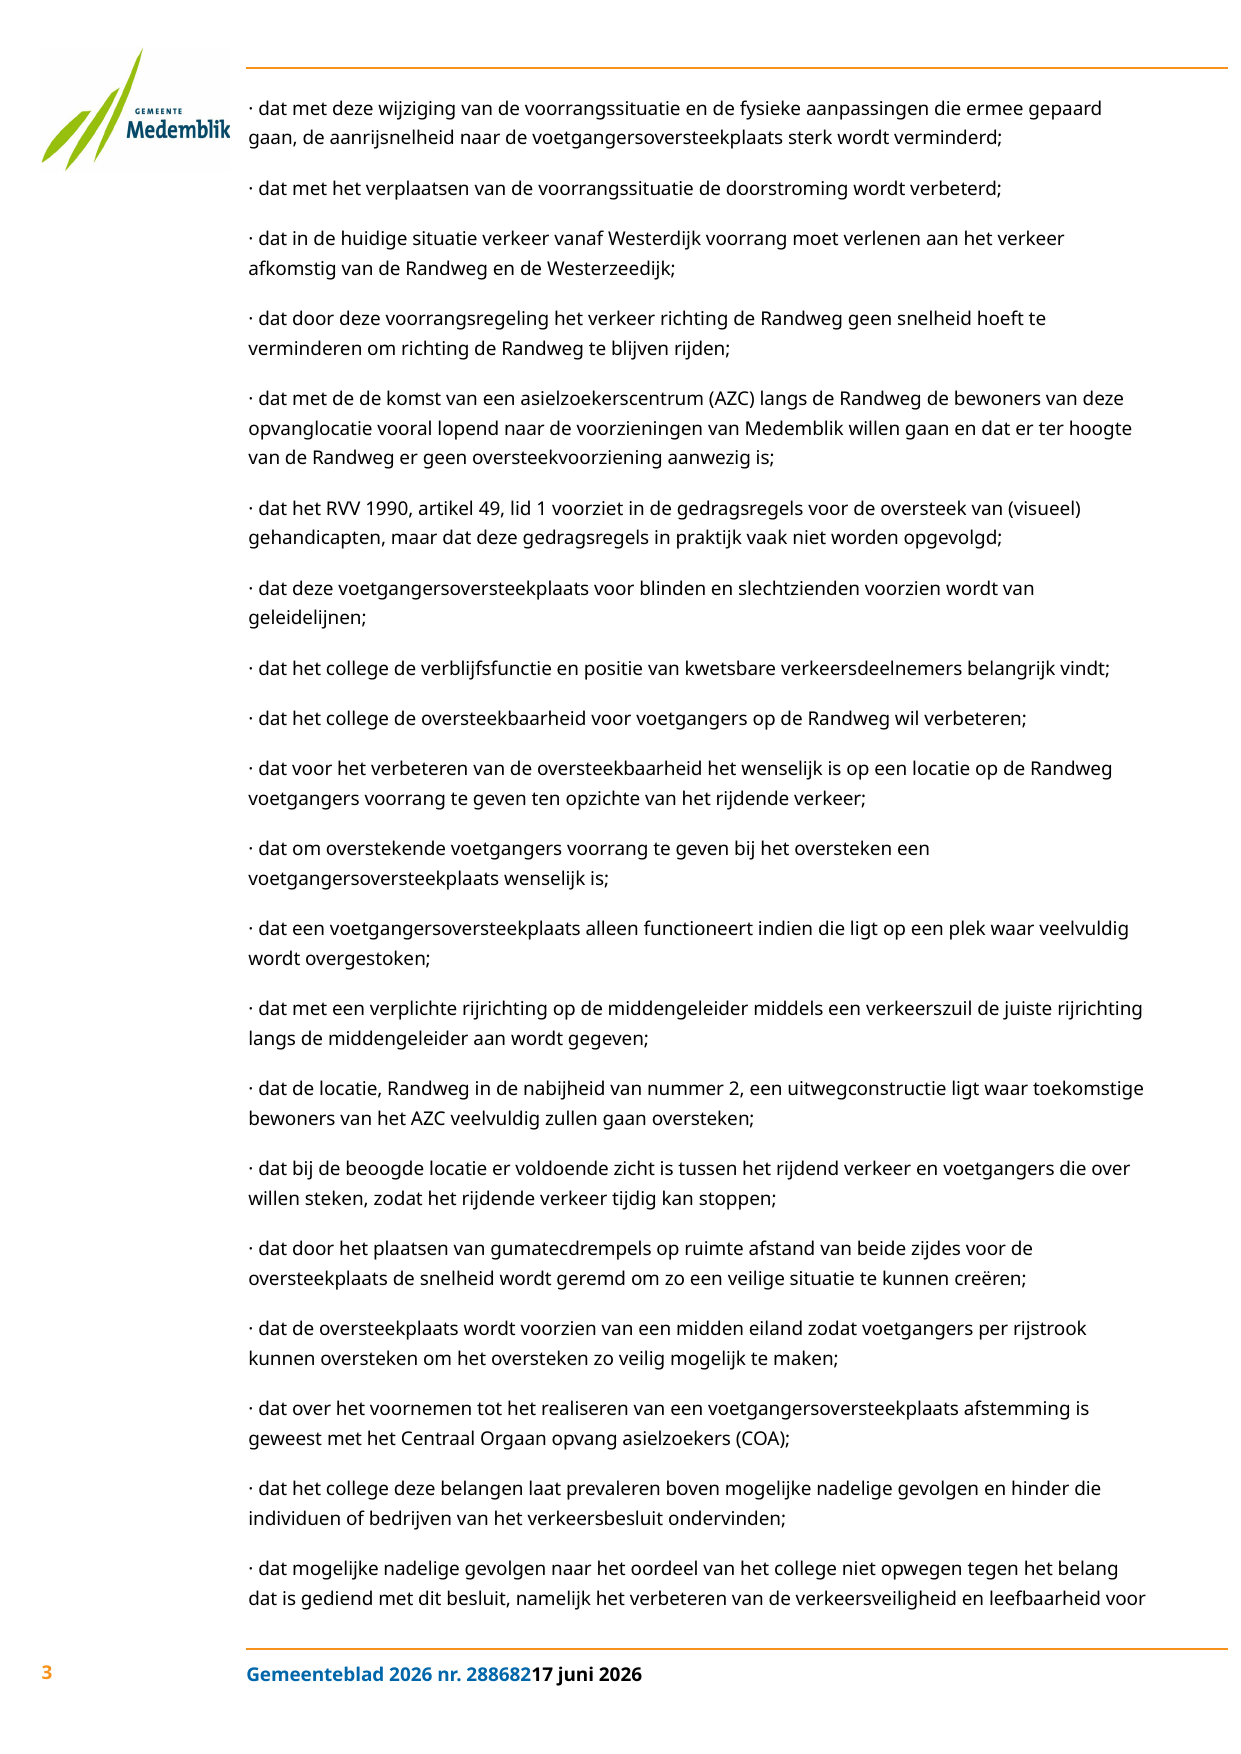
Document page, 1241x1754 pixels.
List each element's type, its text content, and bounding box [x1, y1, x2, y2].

text · dat het college de verblijfsfunctie en positie van kwetsbare verkeersdeelnemers belangrijk vindt; [248, 655, 1152, 681]
text · dat door het plaatsen van gumatecdrempels op ruimte afstand van beide zijdes voor de oversteekplaats de snelheid wordt geremd om zo een veilige situatie te kunnen creëren; [248, 1236, 1152, 1291]
text · dat het college de oversteekbaarheid voor voetgangers op de Randweg wil verbeteren; [248, 705, 1152, 731]
text · dat met de de komst van een asielzoekerscentrum (AZC) langs de Randweg de bewoners van deze opvanglocatie vooral lopend naar de voorzieningen van Medemblik willen gaan en dat er ter hoogte van de Randweg er geen oversteekvoorziening aanwezig is; [248, 385, 1152, 470]
text · dat met een verplichte rijrichting op de middengeleider middels een verkeerszuil de juiste rijrichting langs de middengeleider aan wordt gegeven; [248, 996, 1152, 1051]
text · dat een voetgangersoversteekplaats alleen functioneert indien die ligt op een plek waar veelvuldig wordt overgestoken; [248, 916, 1152, 971]
text · dat het RVV 1990, artikel 49, lid 1 voorziet in de gedragsregels voor de oversteek van (visueel) gehandicapten, maar dat deze gedragsregels in praktijk vaak niet worden opgevolgd; [248, 495, 1152, 550]
text · dat bij de beoogde locatie er voldoende zicht is tussen het rijdend verkeer en voetgangers die over willen steken, zodat het rijdende verkeer tijdig kan stoppen; [248, 1156, 1152, 1211]
text · dat de locatie, Randweg in de nabijheid van nummer 2, een uitwegconstructie ligt waar toekomstige bewoners van het AZC veelvuldig zullen gaan oversteken; [248, 1076, 1152, 1131]
text · dat over het voornemen tot het realiseren van een voetgangersoversteekplaats afstemming is geweest met het Centraal Orgaan opvang asielzoekers (COA); [248, 1396, 1152, 1451]
text · dat door deze voorrangsregeling het verkeer richting de Randweg geen snelheid hoeft te verminderen om richting de Randweg te blijven rijden; [248, 305, 1152, 361]
text · dat met het verplaatsen van de voorrangssituatie de doorstroming wordt verbeterd; [248, 175, 1152, 201]
text · dat mogelijke nadelige gevolgen naar het oordeel van het college niet opwegen tegen het belang dat is gediend met dit besluit, namelijk het verbeteren van de verkeersveiligheid en leefbaarheid voor [248, 1556, 1152, 1611]
text · dat deze voetgangersoversteekplaats voor blinden en slechtzienden voorzien wordt van geleidelijnen; [248, 575, 1152, 630]
picture [41, 47, 231, 172]
text · dat voor het verbeteren van de oversteekbaarheid het wenselijk is op een locatie op de Randweg voetgangers voorrang te geven ten opzichte van het rijdende verkeer; [248, 756, 1152, 811]
text · dat het college deze belangen laat prevaleren boven mogelijke nadelige gevolgen en hinder die individuen of bedrijven van het verkeersbesluit ondervinden; [248, 1476, 1152, 1531]
text · dat in de huidige situatie verkeer vanaf Westerdijk voorrang moet verlenen aan het verkeer afkomstig van de Randweg en de Westerzeedijk; [248, 225, 1152, 281]
text · dat de oversteekplaats wordt voorzien van een midden eiland zodat voetgangers per rijstrook kunnen oversteken om het oversteken zo veilig mogelijk te maken; [248, 1316, 1152, 1371]
text · dat met deze wijziging van de voorrangssituatie en de fysieke aanpassingen die ermee gepaard gaan, de aanrijsnelheid naar de voetgangersoversteekplaats sterk wordt verminderd; [248, 95, 1152, 150]
text · dat om overstekende voetgangers voorrang te geven bij het oversteken een voetgangersoversteekplaats wenselijk is; [248, 836, 1152, 891]
